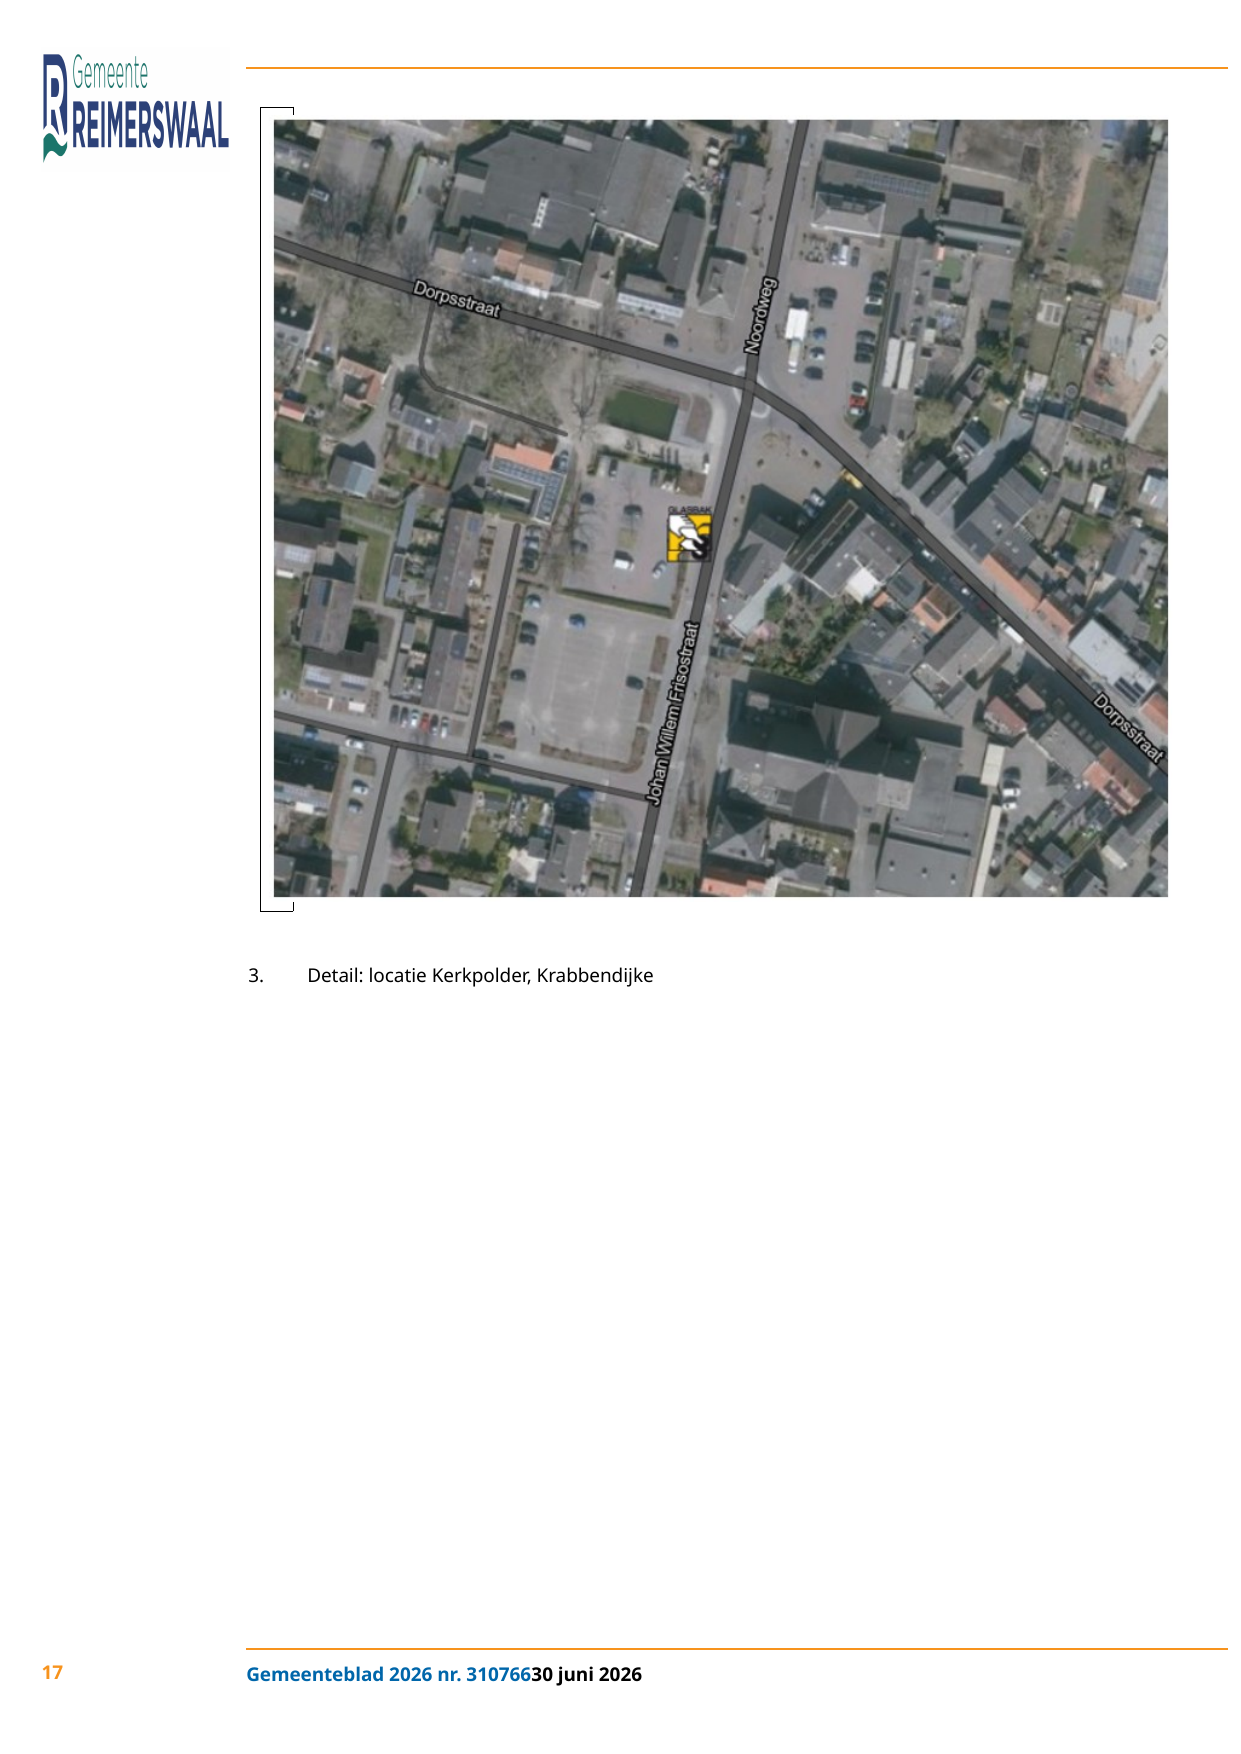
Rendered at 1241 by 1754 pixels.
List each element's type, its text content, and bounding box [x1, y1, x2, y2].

list Detail: locatie Kerkpolder, Krabbendijke [248, 962, 1152, 988]
picture [268, 115, 1173, 902]
picture [41, 47, 231, 172]
